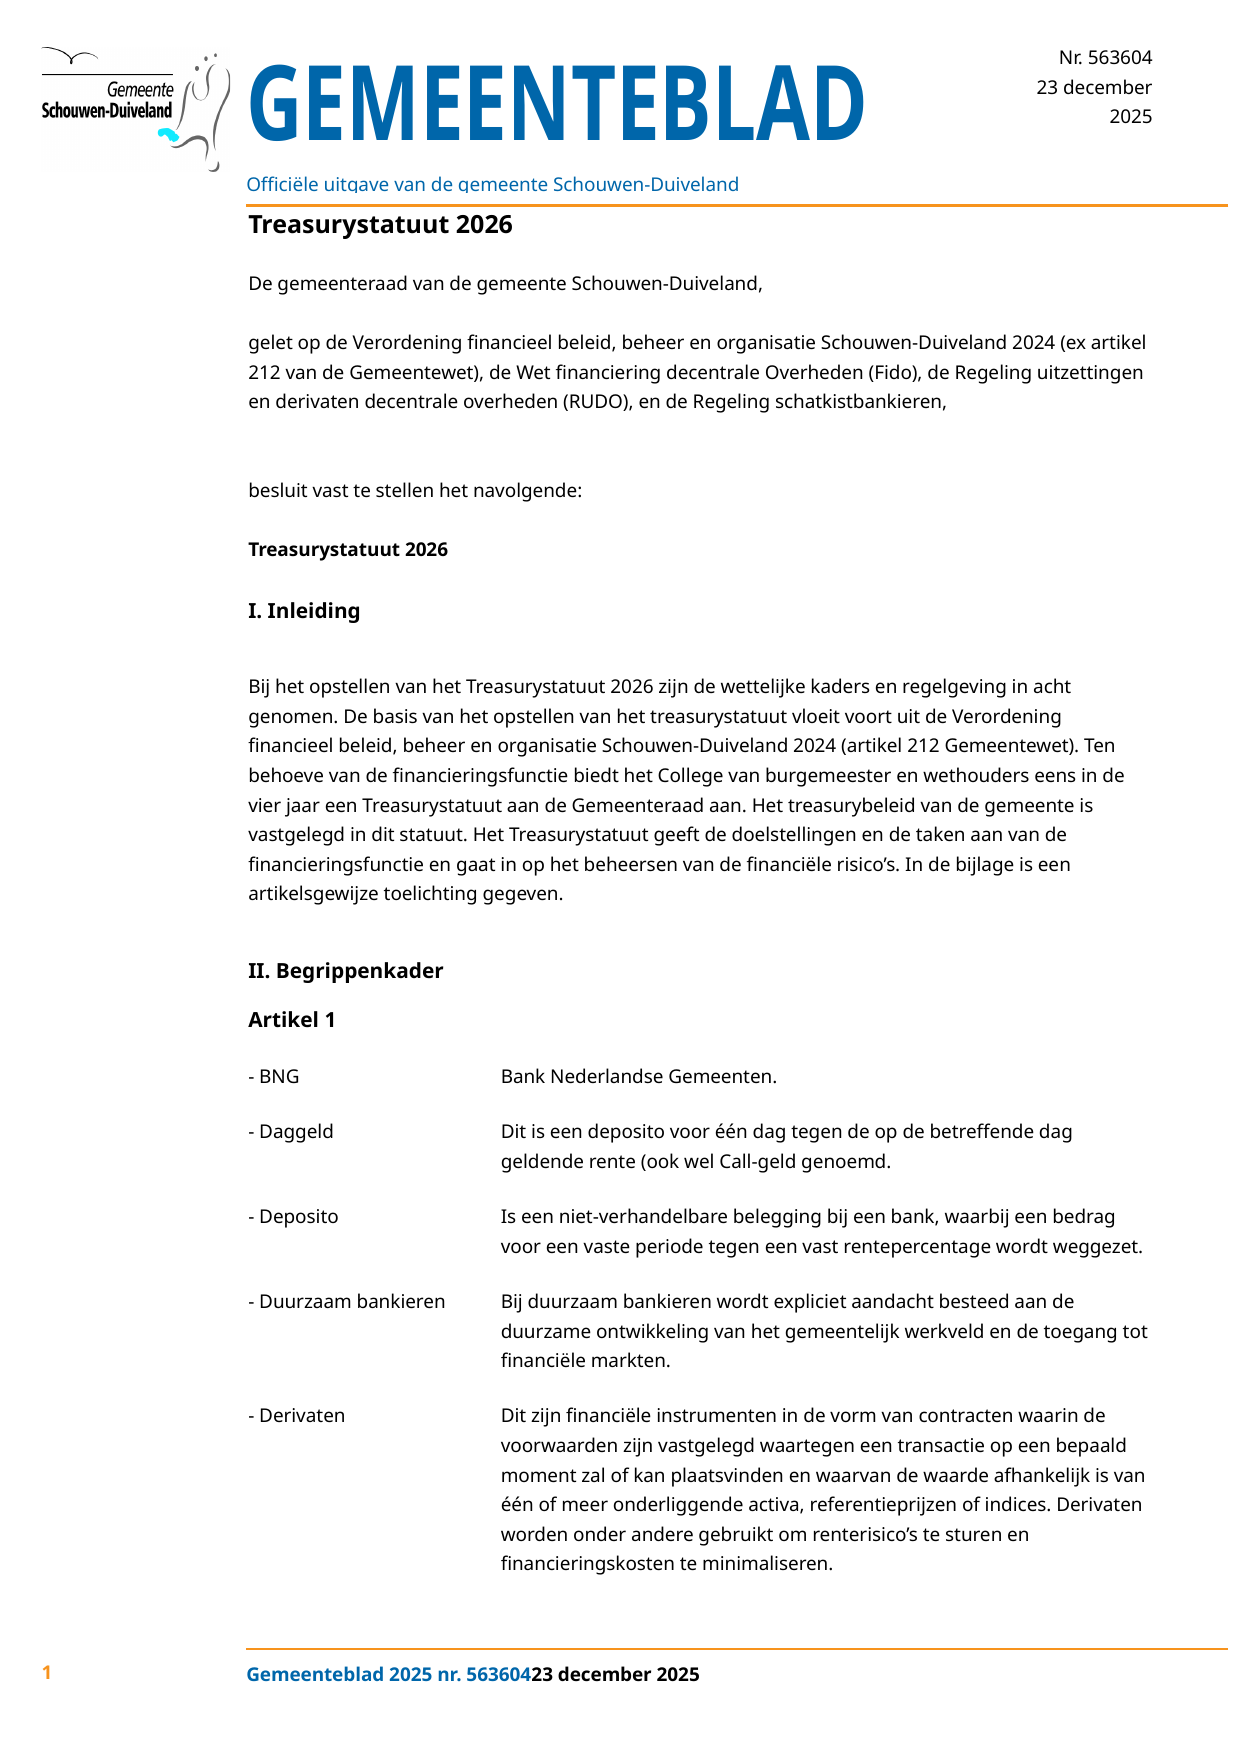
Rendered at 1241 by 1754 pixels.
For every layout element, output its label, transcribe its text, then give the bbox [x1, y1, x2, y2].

text I. Inleiding [248, 596, 1152, 624]
text Artikel 1 [248, 1005, 1152, 1033]
table_cell - Derivaten [248, 1403, 501, 1606]
text Bij het opstellen van het Treasurystatuut 2026 zijn de wettelijke kaders en regelgeving in acht genomen. De basis van het opstellen van het treasurystatuut vloeit voort uit de Verordening financieel beleid, beheer en organisatie Schouwen-Duiveland 2024 (artikel 212 Gemeentewet). Ten behoeve van de financieringsfunctie biedt het College van burgemeester en wethouders eens in de vier jaar een Treasurystatuut aan de Gemeenteraad aan. Het treasurybeleid van de gemeente is vastgelegd in dit statuut. Het Treasurystatuut geeft de doelstellingen en de taken aan van de financieringsfunctie en gaat in op het beheersen van de financiële risico’s. In de bijlage is een artikelsgewijze toelichting gegeven. [248, 673, 1152, 906]
text Treasurystatuut 2026 [248, 537, 1152, 562]
table_cell - Deposito [248, 1203, 501, 1288]
table_header Bank Nederlandse Gemeenten. [501, 1063, 1152, 1118]
table_cell Dit is een deposito voor één dag tegen de op de betreffende dag geldende rente (ook wel Call-geld genoemd. [501, 1119, 1152, 1203]
table_cell - Daggeld [248, 1119, 501, 1203]
text gelet op de Verordening financieel beleid, beheer en organisatie Schouwen-Duiveland 2024 (ex artikel 212 van de Gemeentewet), de Wet financiering decentrale Overheden (Fido), de Regeling uitzettingen en derivaten decentrale overheden (RUDO), en de Regeling schatkistbankieren, [248, 329, 1152, 414]
text Treasurystatuut 2026 [248, 207, 1152, 241]
text De gemeenteraad van de gemeente Schouwen-Duiveland, [248, 270, 1152, 296]
text II. Begrippenkader [248, 956, 1152, 984]
table_cell Bij duurzaam bankieren wordt expliciet aandacht besteed aan de duurzame ontwikkeling van het gemeentelijk werkveld en de toegang tot financiële markten. [501, 1288, 1152, 1403]
table_header - BNG [248, 1063, 501, 1118]
text besluit vast te stellen het navolgende: [248, 477, 1152, 503]
table_cell Dit zijn financiële instrumenten in de vorm van contracten waarin de voorwaarden zijn vastgelegd waartegen een transactie op een bepaald moment zal of kan plaatsvinden en waarvan de waarde afhankelijk is van één of meer onderliggende activa, referentieprijzen of indices. Derivaten worden onder andere gebruikt om renterisico’s te sturen en financieringskosten te minimaliseren. [501, 1403, 1152, 1606]
table_cell Is een niet-verhandelbare belegging bij een bank, waarbij een bedrag voor een vaste periode tegen een vast rentepercentage wordt weggezet. [501, 1203, 1152, 1288]
picture [41, 47, 231, 172]
table_cell - Duurzaam bankieren [248, 1288, 501, 1403]
